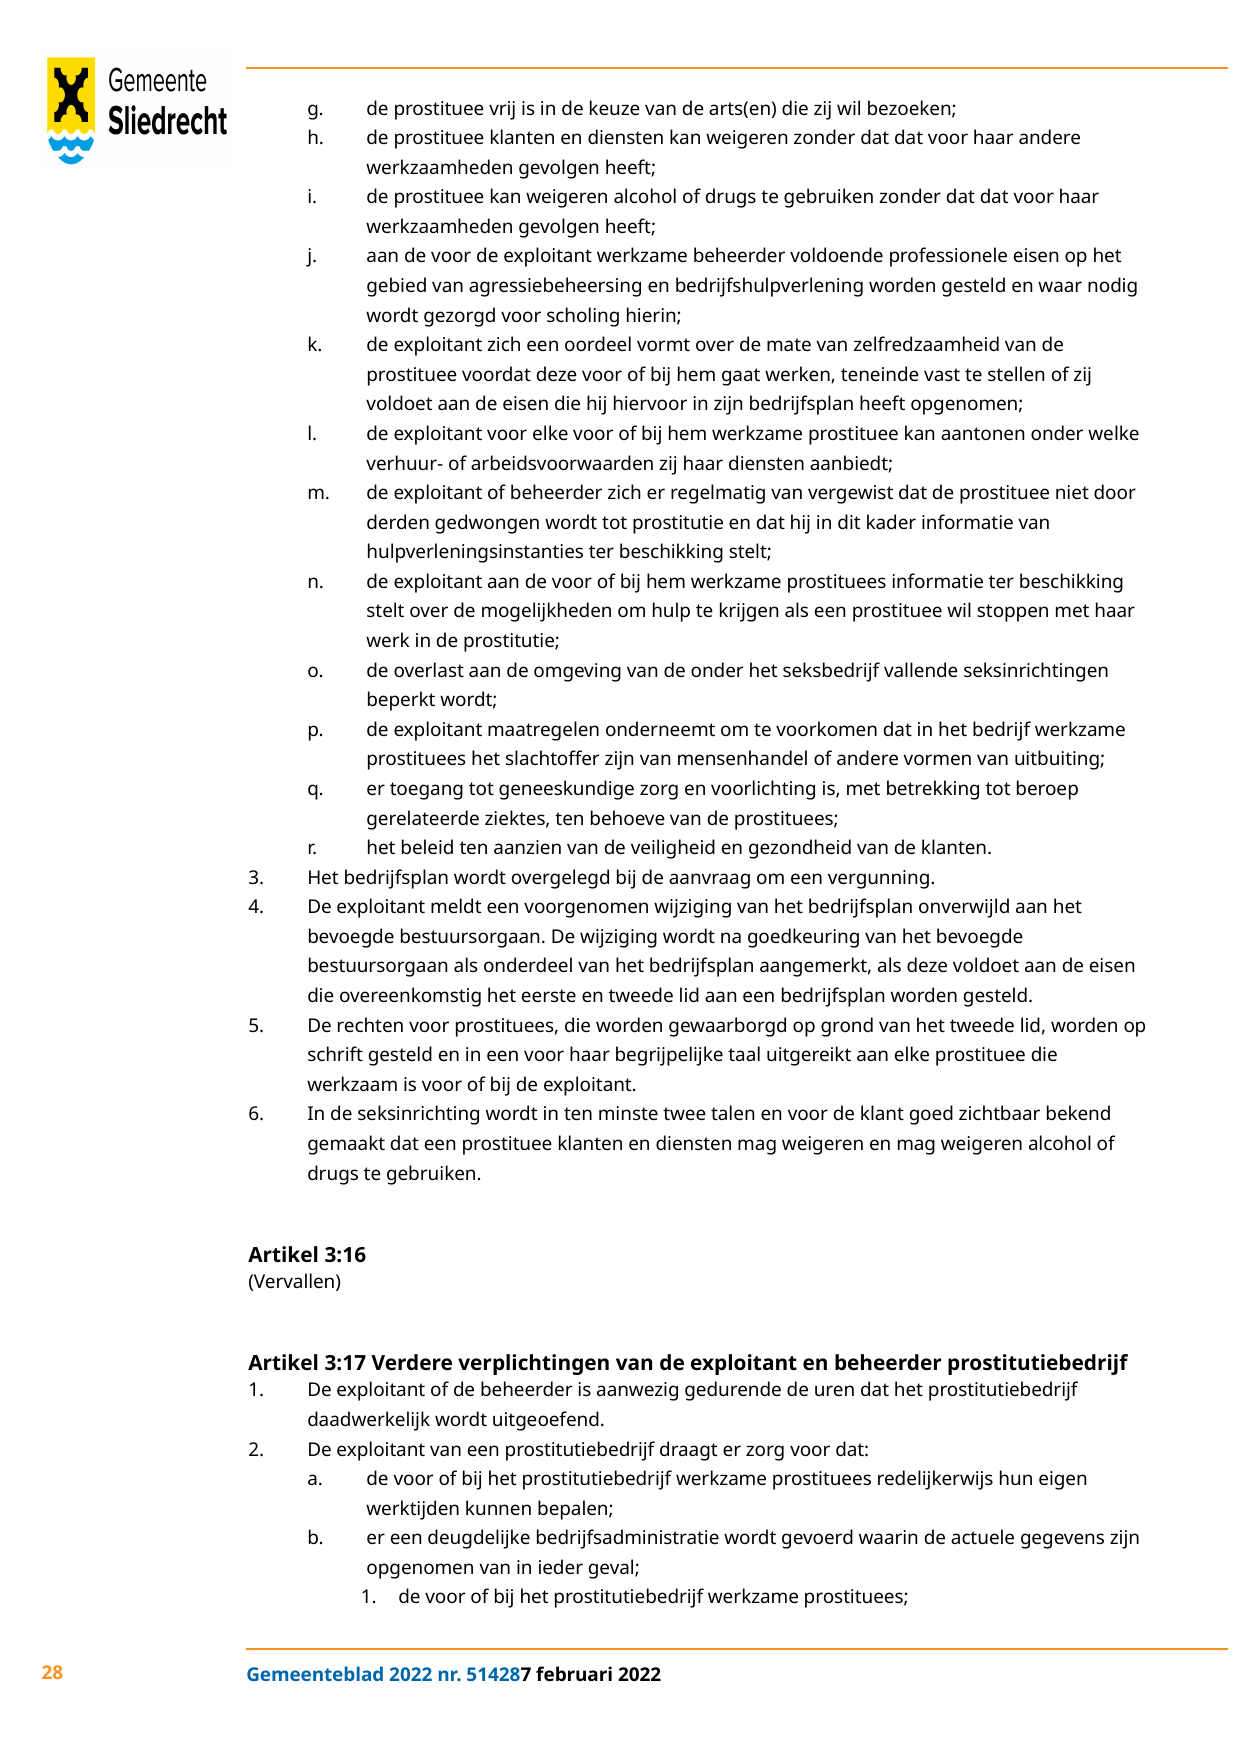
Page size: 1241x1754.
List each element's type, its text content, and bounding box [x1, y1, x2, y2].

list de prostituee klanten en diensten kan weigeren zonder dat dat voor haar andere werkzaamheden gevolgen heeft; [307, 124, 1152, 180]
list De exploitant van een prostitutiebedrijf draagt er zorg voor dat: [248, 1436, 1152, 1462]
text Artikel 3:16 [248, 1240, 1152, 1268]
list de exploitant of beheerder zich er regelmatig van vergewist dat de prostituee niet door derden gedwongen wordt tot prostitutie en dat hij in dit kader informatie van hulpverleningsinstanties ter beschikking stelt; [307, 479, 1152, 564]
list de prostituee vrij is in de keuze van de arts(en) die zij wil bezoeken; [307, 95, 1152, 121]
list de voor of bij het prostitutiebedrijf werkzame prostituees; [361, 1584, 1152, 1609]
list Het bedrijfsplan wordt overgelegd bij de aanvraag om een vergunning. [248, 864, 1152, 890]
list de exploitant aan de voor of bij hem werkzame prostituees informatie ter beschikking stelt over de mogelijkheden om hulp te krijgen als een prostituee wil stoppen met haar werk in de prostitutie; [307, 568, 1152, 653]
list De exploitant meldt een voorgenomen wijziging van het bedrijfsplan onverwijld aan het bevoegde bestuursorgaan. De wijziging wordt na goedkeuring van het bevoegde bestuursorgaan als onderdeel van het bedrijfsplan aangemerkt, als deze voldoet aan de eisen die overeenkomstig het eerste en tweede lid aan een bedrijfsplan worden gesteld. [248, 893, 1152, 1008]
list de exploitant voor elke voor of bij hem werkzame prostituee kan aantonen onder welke verhuur- of arbeidsvoorwaarden zij haar diensten aanbiedt; [307, 420, 1152, 476]
list In de seksinrichting wordt in ten minste twee talen en voor de klant goed zichtbaar bekend gemaakt dat een prostituee klanten en diensten mag weigeren en mag weigeren alcohol of drugs te gebruiken. [248, 1101, 1152, 1186]
picture [41, 47, 231, 172]
list het beleid ten aanzien van de veiligheid en gezondheid van de klanten. [307, 834, 1152, 860]
list De exploitant of de beheerder is aanwezig gedurende de uren dat het prostitutiebedrijf daadwerkelijk wordt uitgeoefend. [248, 1377, 1152, 1432]
list De rechten voor prostituees, die worden gewaarborgd op grond van het tweede lid, worden op schrift gesteld en in een voor haar begrijpelijke taal uitgereikt aan elke prostituee die werkzaam is voor of bij de exploitant. [248, 1012, 1152, 1097]
list de prostituee kan weigeren alcohol of drugs te gebruiken zonder dat dat voor haar werkzaamheden gevolgen heeft; [307, 183, 1152, 239]
list de exploitant maatregelen onderneemt om te voorkomen dat in het bedrijf werkzame prostituees het slachtoffer zijn van mensenhandel of andere vormen van uitbuiting; [307, 716, 1152, 771]
list er een deugdelijke bedrijfsadministratie wordt gevoerd waarin de actuele gegevens zijn opgenomen van in ieder geval; [307, 1524, 1152, 1580]
text Artikel 3:17 Verdere verplichtingen van de exploitant en beheerder prostitutiebedrijf [248, 1348, 1152, 1377]
list aan de voor de exploitant werkzame beheerder voldoende professionele eisen op het gebied van agressiebeheersing en bedrijfshulpverlening worden gesteld en waar nodig wordt gezorgd voor scholing hierin; [307, 243, 1152, 328]
list de exploitant zich een oordeel vormt over de mate van zelfredzaamheid van de prostituee voordat deze voor of bij hem gaat werken, teneinde vast te stellen of zij voldoet aan de eisen die hij hiervoor in zijn bedrijfsplan heeft opgenomen; [307, 331, 1152, 416]
text (Vervallen) [248, 1268, 1152, 1294]
list de voor of bij het prostitutiebedrijf werkzame prostituees redelijkerwijs hun eigen werktijden kunnen bepalen; [307, 1465, 1152, 1521]
list er toegang tot geneeskundige zorg en voorlichting is, met betrekking tot beroep gerelateerde ziektes, ten behoeve van de prostituees; [307, 775, 1152, 831]
list de overlast aan de omgeving van de onder het seksbedrijf vallende seksinrichtingen beperkt wordt; [307, 657, 1152, 712]
